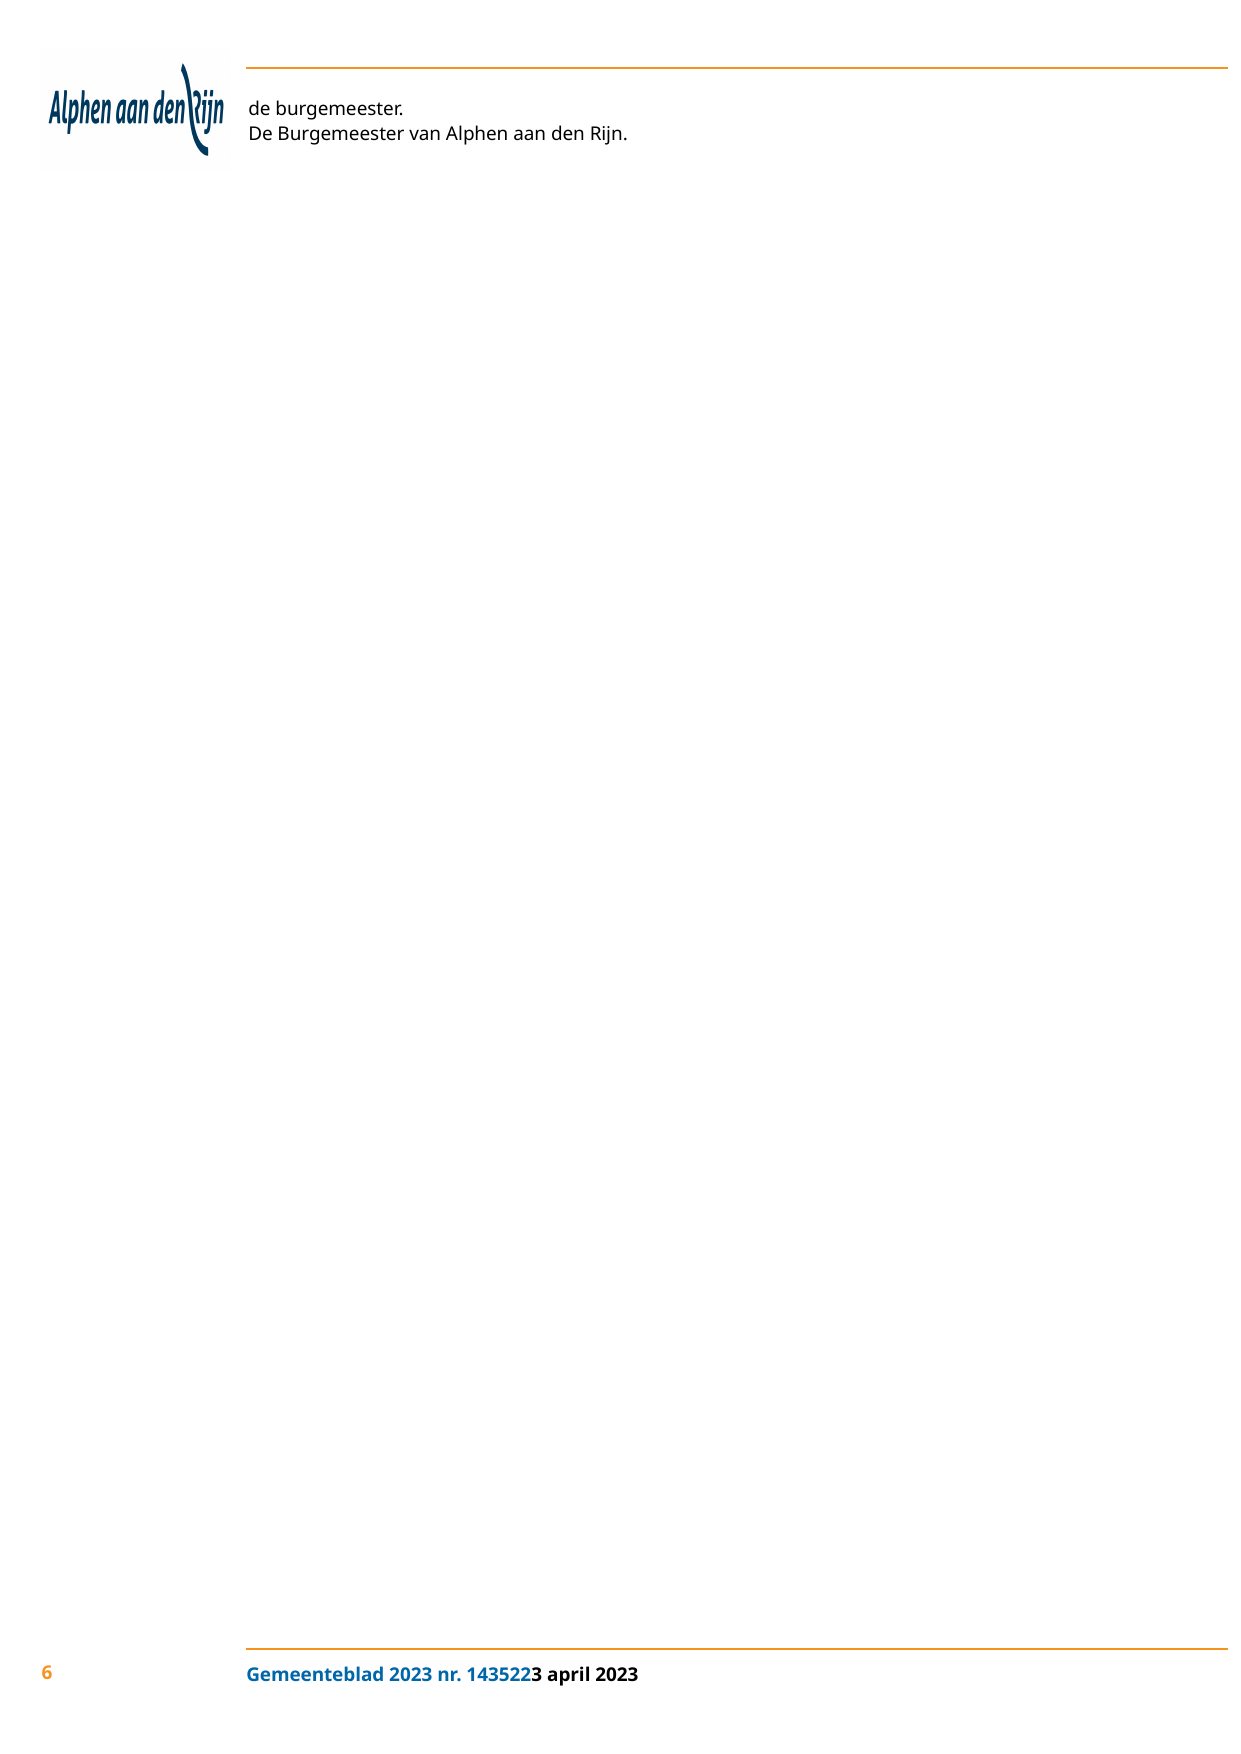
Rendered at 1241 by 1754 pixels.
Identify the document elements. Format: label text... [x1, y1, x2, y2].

text de burgemeester. [248, 95, 1152, 121]
picture [41, 47, 231, 172]
text De Burgemeester van Alphen aan den Rijn. [248, 121, 1152, 146]
